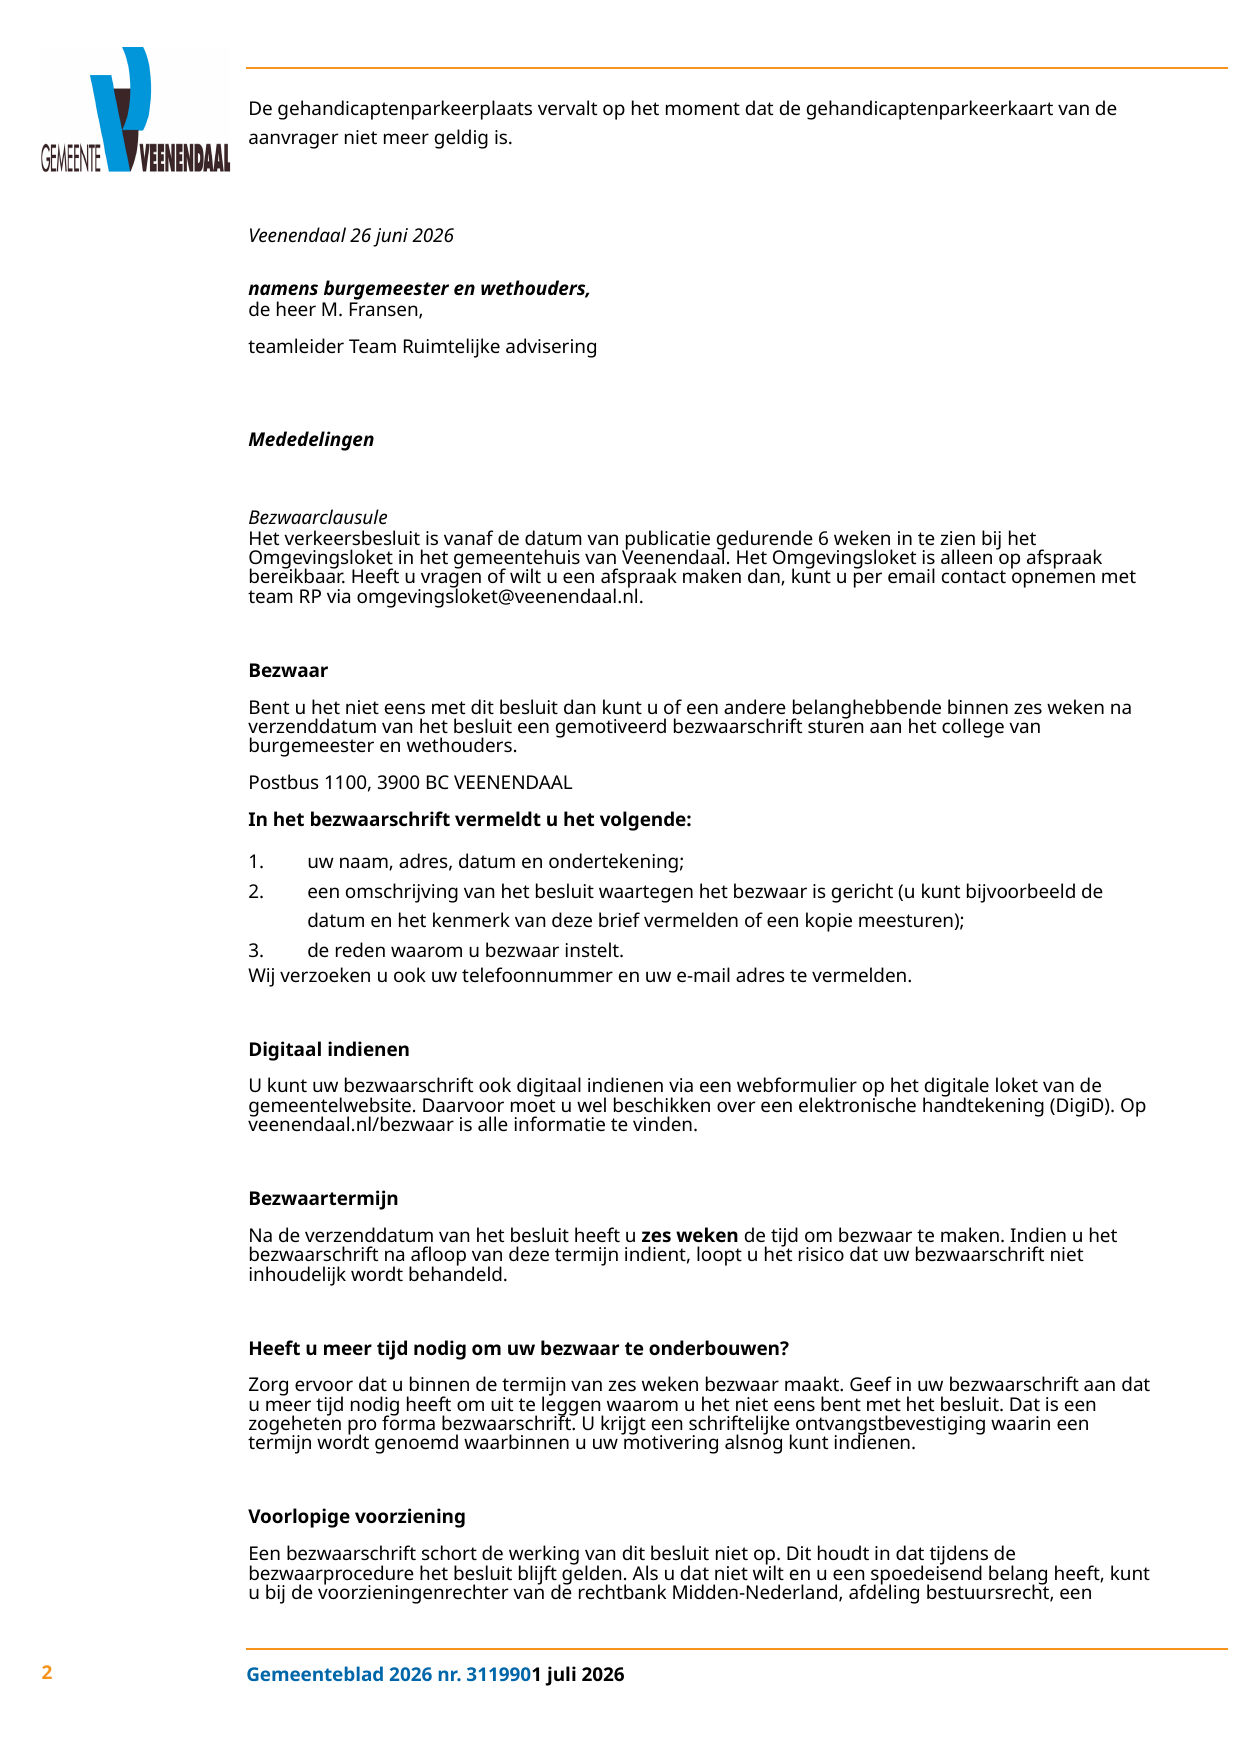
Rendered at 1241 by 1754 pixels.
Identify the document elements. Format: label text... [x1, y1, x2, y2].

text Wij verzoeken u ook uw telefoonnummer en uw e-mail adres te vermelden. [248, 967, 1152, 986]
text de heer M. Fransen, [248, 301, 1152, 321]
text Een bezwaarschrift schort de werking van dit besluit niet op. Dit houdt in dat tijdens de bezwaarprocedure het besluit blijft gelden. Als u dat niet wilt en u een spoedeisend belang heeft, kunt u bij de voorzieningenrechter van de rechtbank Midden-Nederland, afdeling bestuursrecht, een [248, 1545, 1152, 1603]
list een omschrijving van het besluit waartegen het bezwaar is gericht (u kunt bijvoorbeeld de datum en het kenmerk van deze brief vermelden of een kopie meesturen); [248, 878, 1152, 933]
text In het bezwaarschrift vermeldt u het volgende: [248, 811, 1152, 831]
list uw naam, adres, datum en ondertekening; [248, 848, 1152, 874]
text Heeft u meer tijd nodig om uw bezwaar te onderbouwen? [248, 1339, 1152, 1359]
text Het verkeersbesluit is vanaf de datum van publicatie gedurende 6 weken in te zien bij het Omgevingsloket in het gemeentehuis van Veenendaal. Het Omgevingsloket is alleen op afspraak bereikbaar. Heeft u vragen of wilt u een afspraak maken dan, kunt u per email contact opnemen met team RP via omgevingsloket@veenendaal.nl. [248, 530, 1152, 607]
text namens burgemeester en wethouders, [248, 276, 1152, 301]
text U kunt uw bezwaarschrift ook digitaal indienen via een webformulier op het digitale loket van de gemeentelwebsite. Daarvoor moet u wel beschikken over een elektronische handtekening (DigiD). Op veenendaal.nl/bezwaar is alle informatie te vinden. [248, 1077, 1152, 1135]
text Bent u het niet eens met dit besluit dan kunt u of een andere belanghebbende binnen zes weken na verzenddatum van het besluit een gemotiveerd bezwaarschrift sturen aan het college van burgemeester en wethouders. [248, 699, 1152, 757]
text Zorg ervoor dat u binnen de termijn van zes weken bezwaar maakt. Geef in uw bezwaarschrift aan dat u meer tijd nodig heeft om uit te leggen waarom u het niet eens bent met het besluit. Dat is een zogeheten pro forma bezwaarschrift. U krijgt een schriftelijke ontvangstbevestiging waarin een termijn wordt genoemd waarbinnen u uw motivering alsnog kunt indienen. [248, 1376, 1152, 1453]
text Bezwaar [248, 662, 1152, 681]
picture [41, 47, 130, 172]
text Na de verzenddatum van het besluit heeft u zes weken de tijd om bezwaar te maken. Indien u het bezwaarschrift na afloop van deze termijn indient, loopt u het risico dat uw bezwaarschrift niet inhoudelijk wordt behandeld. [248, 1227, 1152, 1285]
text Veenendaal 26 juni 2026 [248, 223, 1152, 248]
text Digitaal indienen [248, 1041, 1152, 1060]
picture [123, 47, 231, 172]
text Mededelingen [248, 426, 1152, 451]
list de reden waarom u bezwaar instelt. [248, 937, 1152, 963]
text Bezwaarclausule [248, 504, 1152, 530]
text De gehandicaptenparkeerplaats vervalt op het moment dat de gehandicaptenparkeerkaart van de aanvrager niet meer geldig is. [248, 95, 1152, 150]
text Bezwaartermijn [248, 1190, 1152, 1209]
text Voorlopige voorziening [248, 1508, 1152, 1527]
text teamleider Team Ruimtelijke advisering [248, 338, 1152, 357]
text Postbus 1100, 3900 BC VEENENDAAL [248, 774, 1152, 793]
